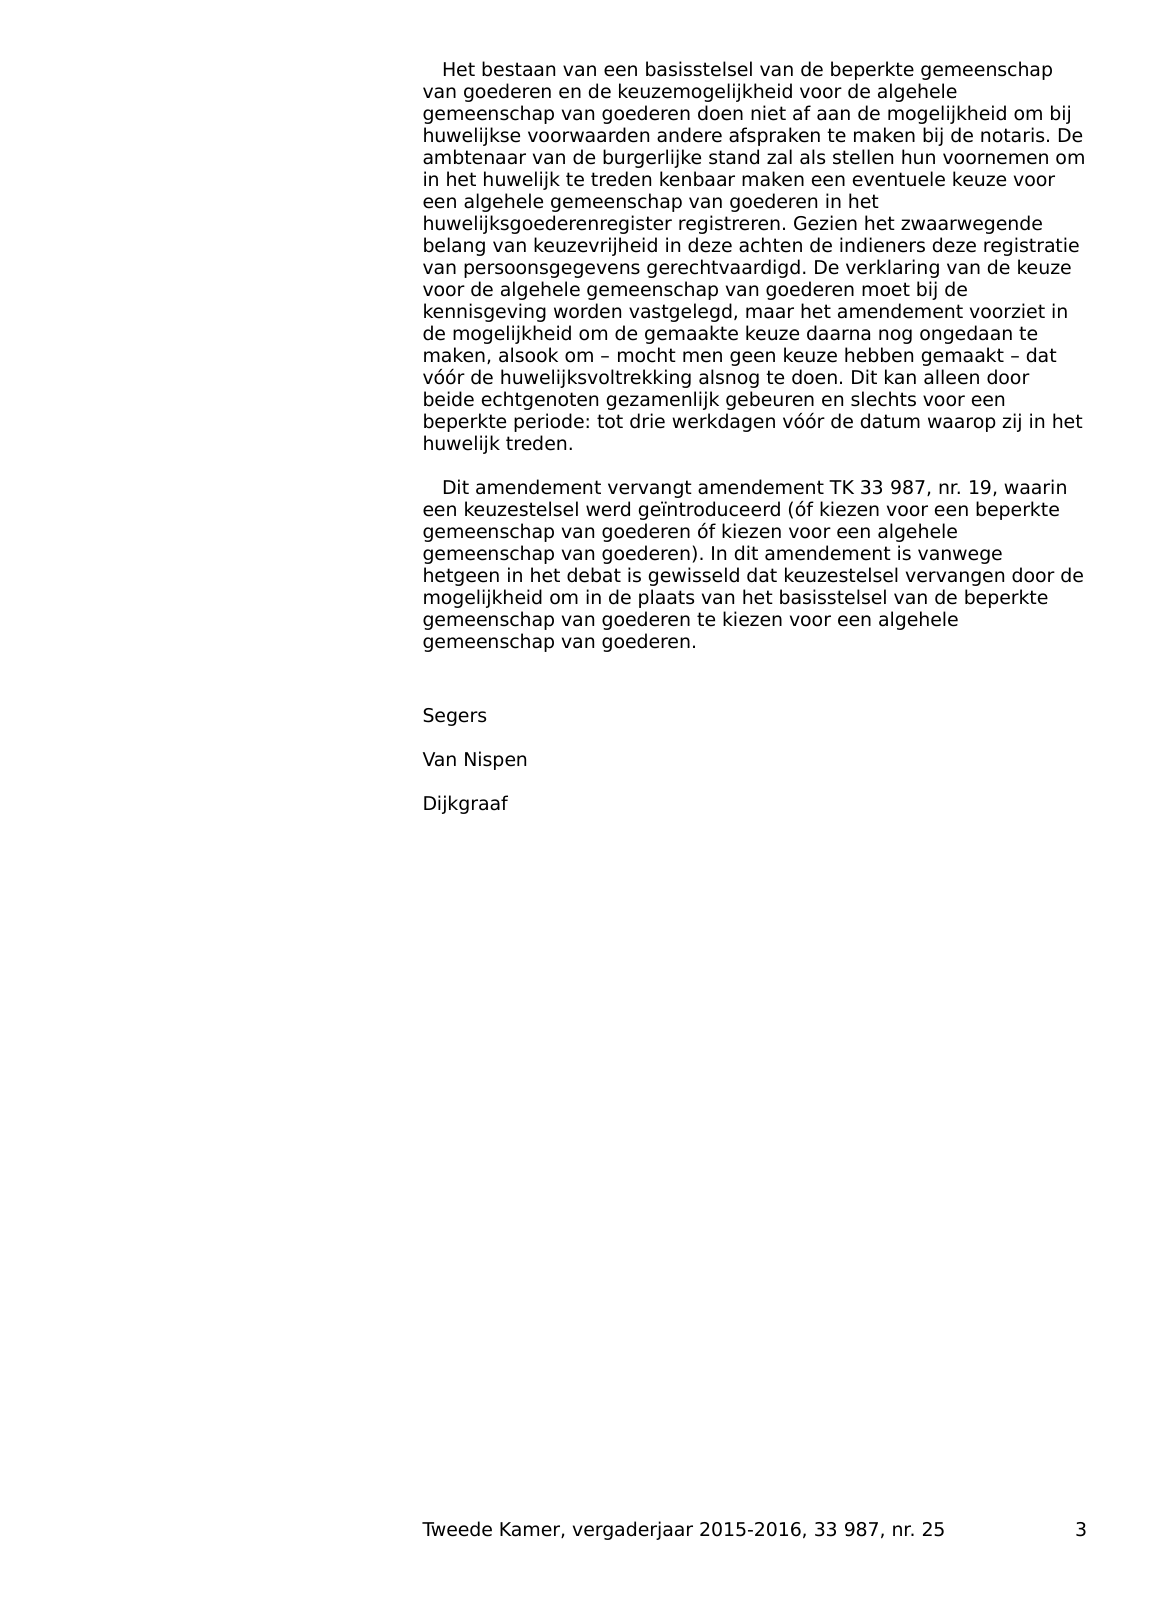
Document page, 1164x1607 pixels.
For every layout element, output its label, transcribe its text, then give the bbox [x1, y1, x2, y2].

text Het bestaan van een basisstelsel van de beperkte gemeenschap van goederen en de keuzemogelijkheid voor de algehele gemeenschap van goederen doen niet af aan de mogelijkheid om bij huwelijkse voorwaarden andere afspraken te maken bij de notaris. De ambtenaar van de burgerlijke stand zal als stellen hun voornemen om in het huwelijk te treden kenbaar maken een eventuele keuze voor een algehele gemeenschap van goederen in het huwelijksgoederenregister registreren. Gezien het zwaarwegende belang van keuzevrijheid in deze achten de indieners deze registratie van persoonsgegevens gerechtvaardigd. De verklaring van de keuze voor de algehele gemeenschap van goederen moet bij de kennisgeving worden vastgelegd, maar het amendement voorziet in de mogelijkheid om de gemaakte keuze daarna nog ongedaan te maken, alsook om – mocht men geen keuze hebben gemaakt – dat vóór de huwelijksvoltrekking alsnog te doen. Dit kan alleen door beide echtgenoten gezamenlijk gebeuren en slechts voor een beperkte periode: tot drie werkdagen vóór de datum waarop zij in het huwelijk treden. [422, 59, 1087, 455]
text Segers Van Nispen Dijkgraaf [422, 683, 1087, 814]
text Dit amendement vervangt amendement TK 33 987, nr. 19, waarin een keuzestelsel werd geïntroduceerd (óf kiezen voor een beperkte gemeenschap van goederen óf kiezen voor een algehele gemeenschap van goederen). In dit amendement is vanwege hetgeen in het debat is gewisseld dat keuzestelsel vervangen door de mogelijkheid om in de plaats van het basisstelsel van de beperkte gemeenschap van goederen te kiezen voor een algehele gemeenschap van goederen. [422, 477, 1087, 653]
